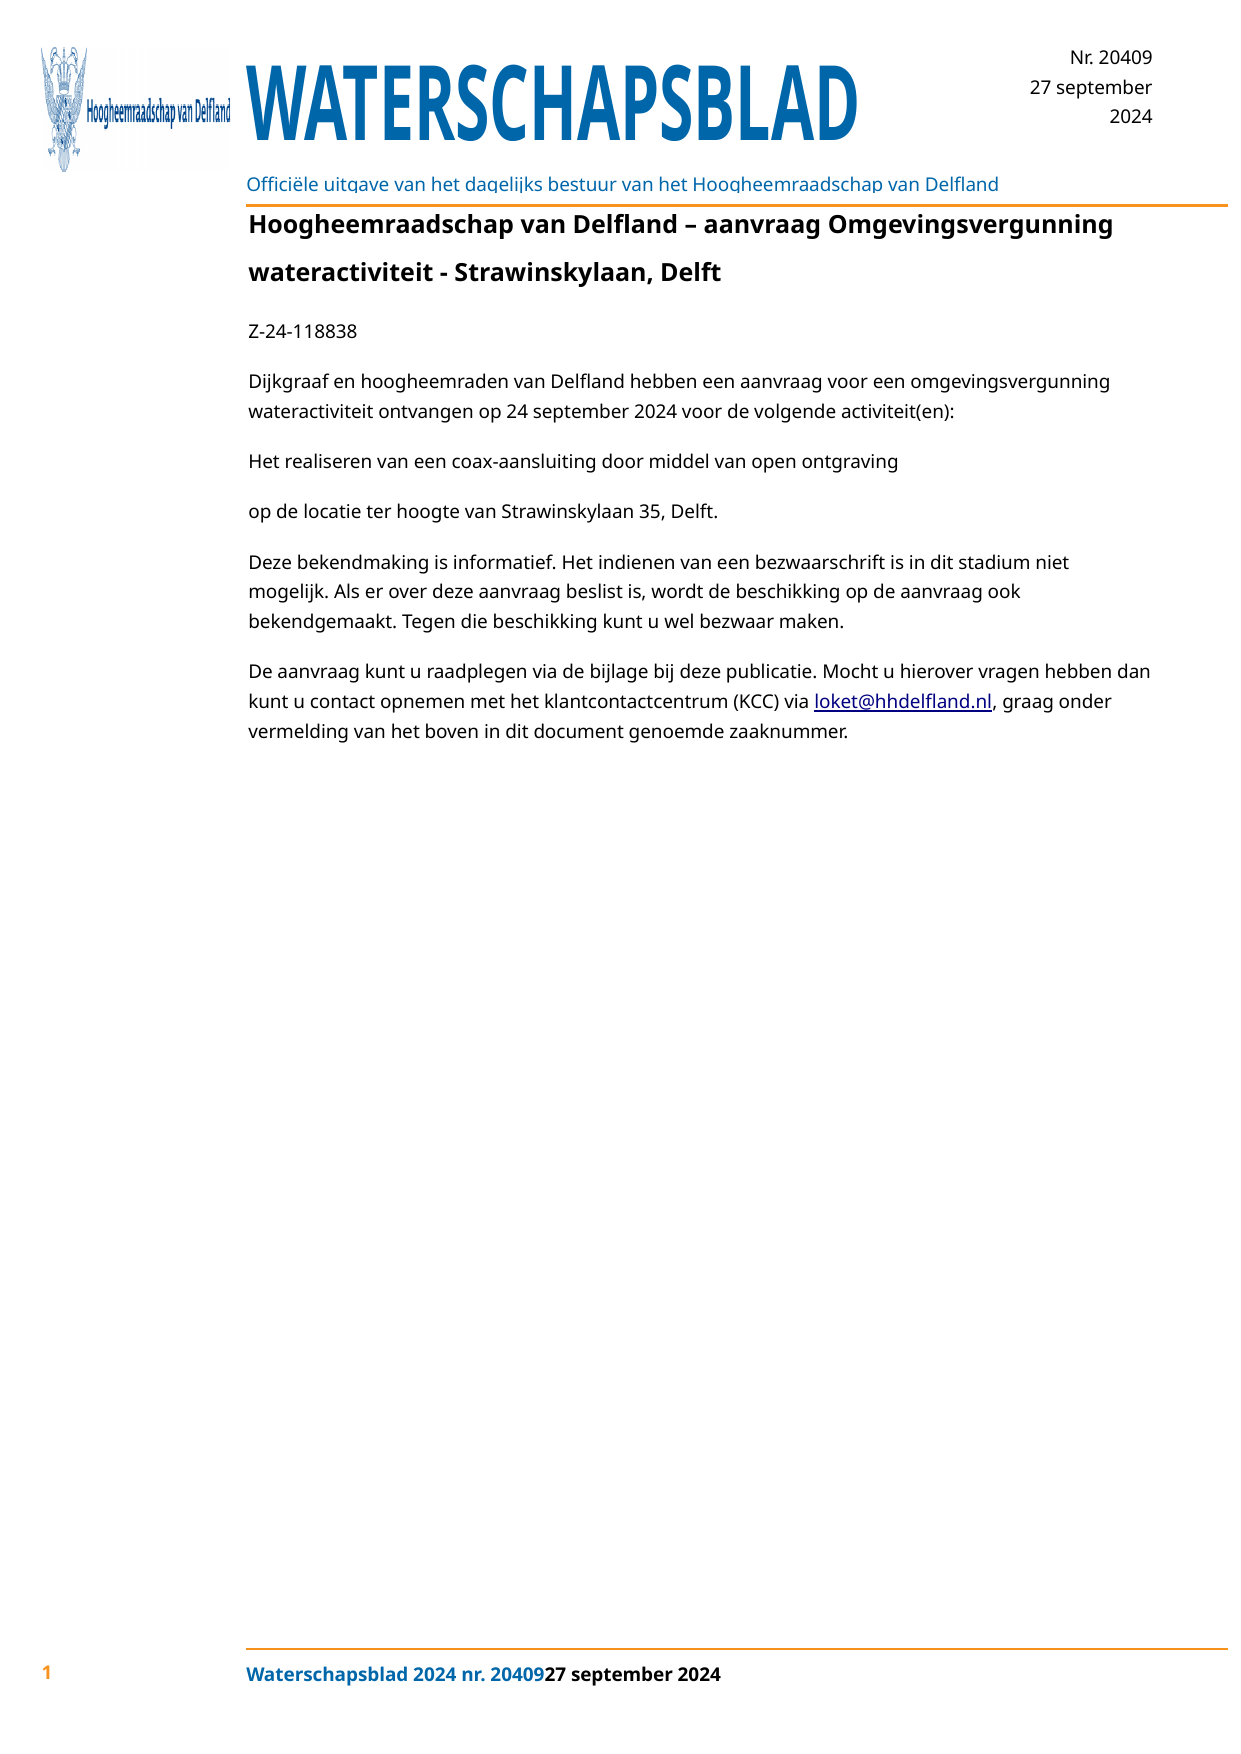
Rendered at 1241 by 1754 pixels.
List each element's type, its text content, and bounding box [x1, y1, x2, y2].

text Deze bekendmaking is informatief. Het indienen van een bezwaarschrift is in dit stadium niet mogelijk. Als er over deze aanvraag beslist is, wordt de beschikking op de aanvraag ook bekendgemaakt. Tegen die beschikking kunt u wel bezwaar maken. [248, 549, 1152, 634]
text Dijkgraaf en hoogheemraden van Delfland hebben een aanvraag voor een omgevingsvergunning wateractiviteit ontvangen op 24 september 2024 voor de volgende activiteit(en): [248, 368, 1152, 424]
text op de locatie ter hoogte van Strawinskylaan 35, Delft. [248, 499, 1152, 524]
text Z-24-118838 [248, 318, 1152, 344]
text De aanvraag kunt u raadplegen via de bijlage bij deze publicatie. Mocht u hierover vragen hebben dan kunt u contact opnemen met het klantcontactcentrum (KCC) via loket@hhdelfland.nl, graag onder vermelding van het boven in dit document genoemde zaaknummer. [248, 659, 1152, 744]
text Het realiseren van een coax-aansluiting door middel van open ontgraving [248, 448, 1152, 474]
picture [41, 47, 231, 172]
text Hoogheemraadschap van Delfland – aanvraag Omgevingsvergunning wateractiviteit - Strawinskylaan, Delft [248, 207, 1152, 288]
